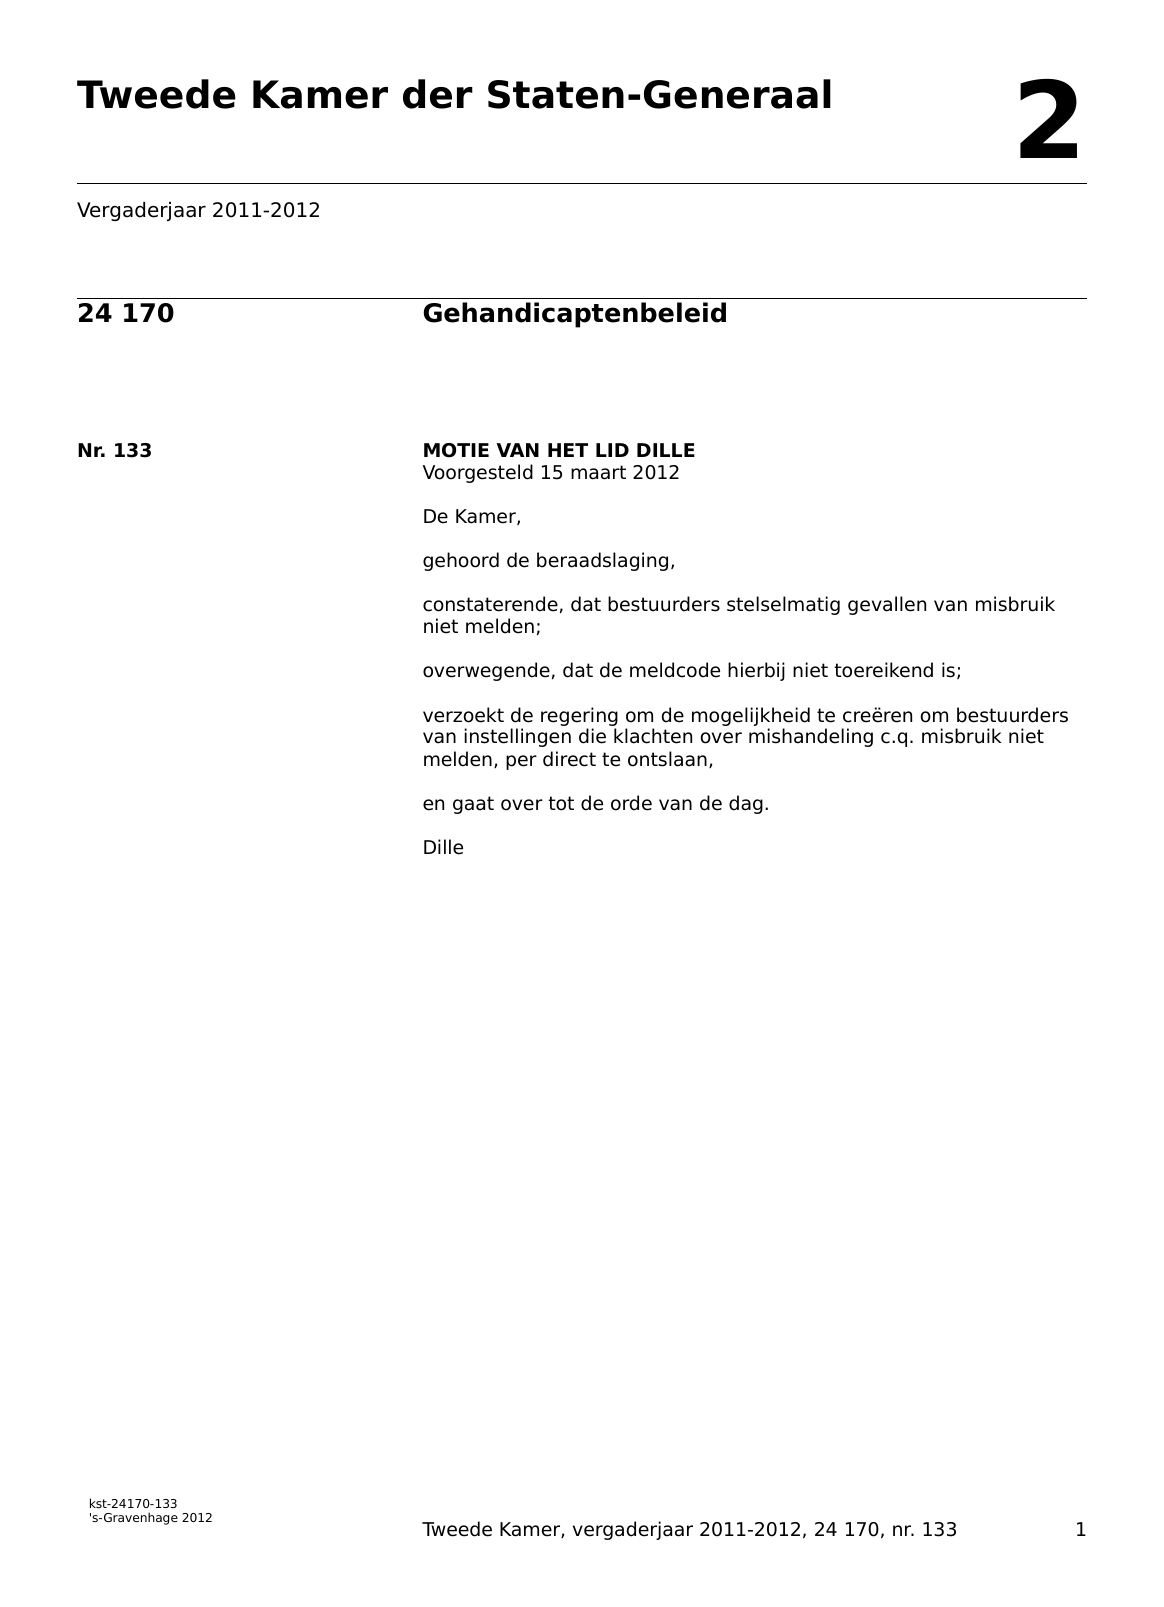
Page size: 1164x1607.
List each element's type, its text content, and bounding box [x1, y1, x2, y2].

text constaterende, dat bestuurders stelselmatig gevallen van misbruik niet melden; [422, 594, 1087, 638]
table_header 2 [886, 59, 1087, 183]
text gehoord de beraadslaging, [422, 550, 1087, 572]
table_header Tweede Kamer der Staten-Generaal [77, 59, 886, 183]
table_cell Vergaderjaar 2011-2012 [77, 184, 1087, 298]
subtitle 24 170 Gehandicaptenbeleid [77, 299, 1087, 329]
text en gaat over tot de orde van de dag. [422, 793, 1087, 814]
text overwegende, dat de meldcode hierbij niet toereikend is; [422, 660, 1087, 682]
text De Kamer, [422, 506, 1087, 528]
text Voorgesteld 15 maart 2012 [422, 462, 1087, 484]
text Dille [422, 837, 1087, 859]
subtitle Nr. 133 MOTIE VAN HET LID DILLE [77, 440, 1087, 462]
text kst-24170-133 [88, 1497, 323, 1511]
text verzoekt de regering om de mogelijkheid te creëren om bestuurders van instellingen die klachten over mishandeling c.q. misbruik niet melden, per direct te ontslaan, [422, 704, 1087, 770]
text 's-Gravenhage 2012 [88, 1511, 323, 1525]
